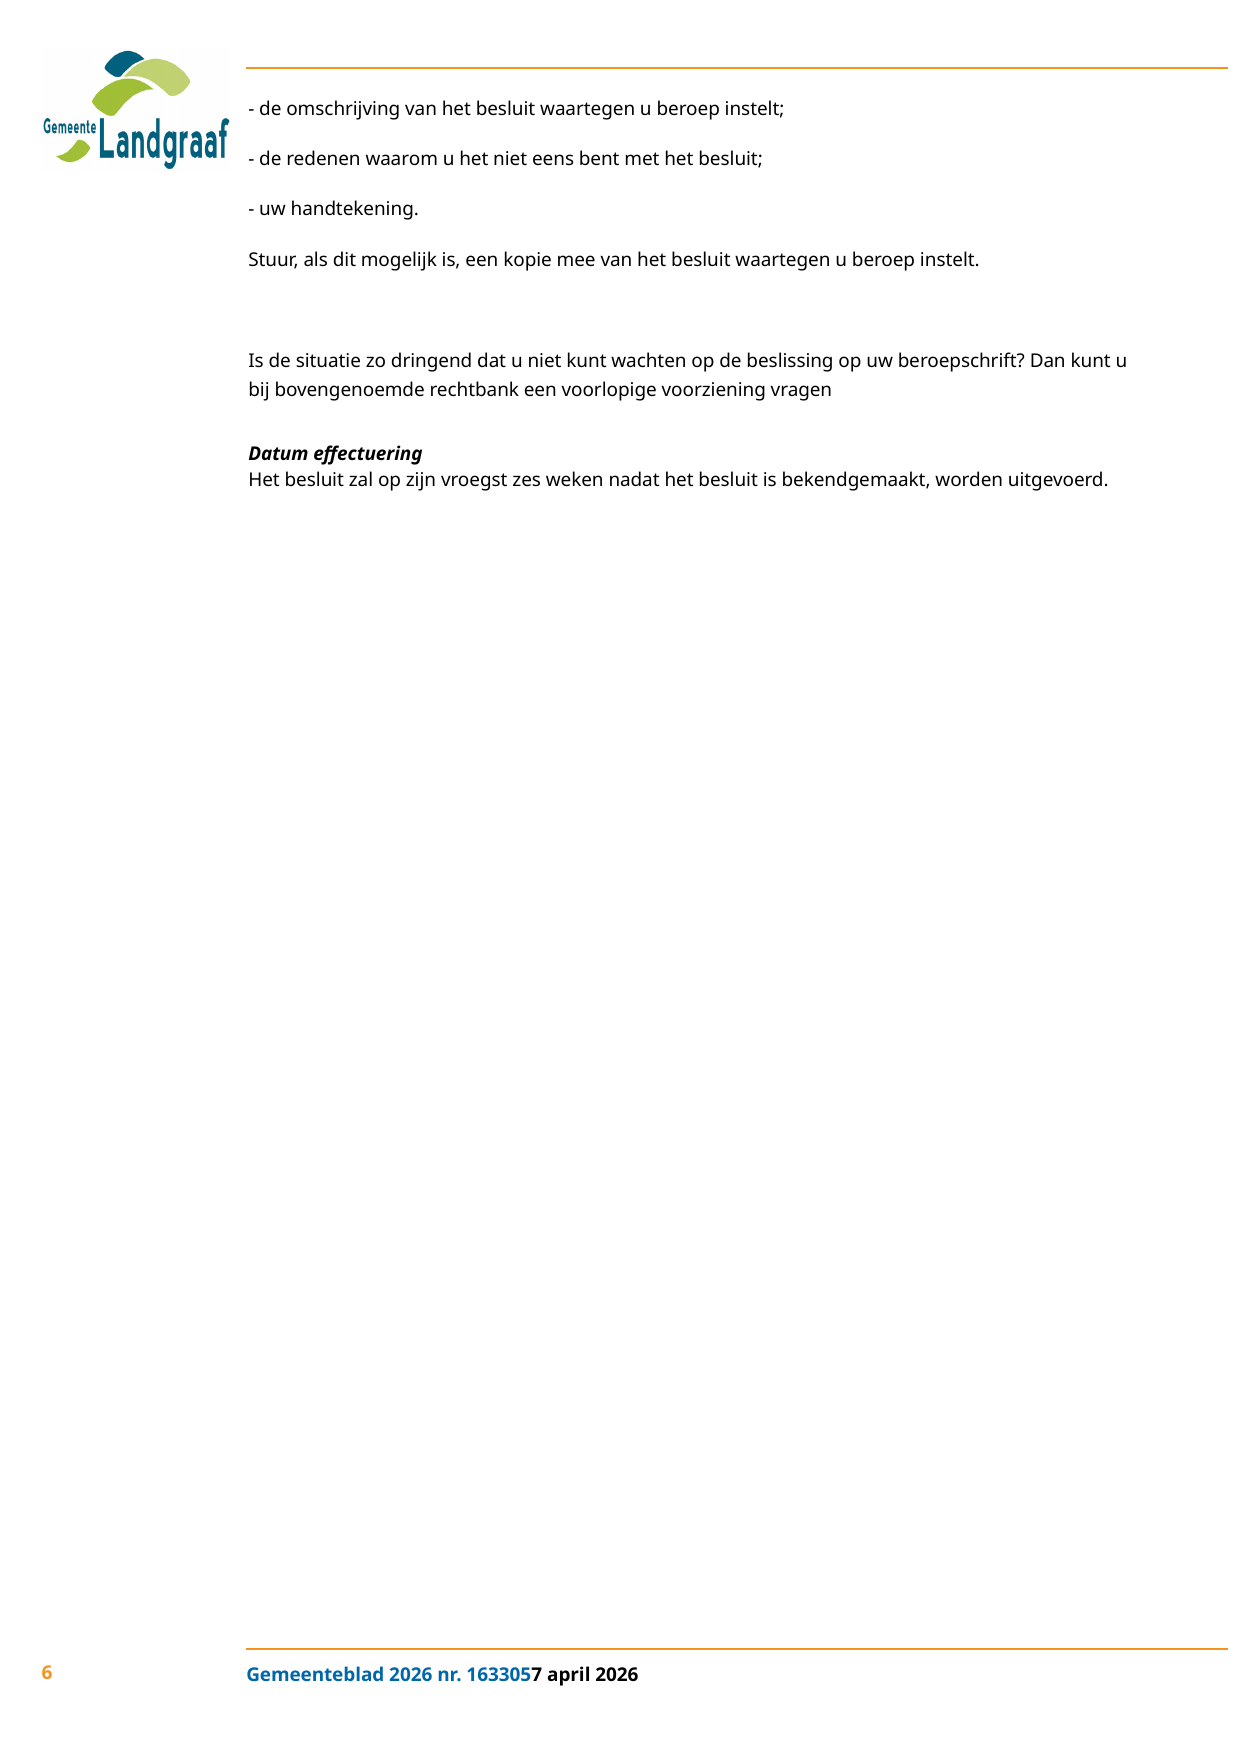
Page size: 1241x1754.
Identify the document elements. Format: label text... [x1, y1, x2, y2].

picture [41, 47, 231, 172]
text - de redenen waarom u het niet eens bent met het besluit; [248, 145, 1152, 171]
text - de omschrijving van het besluit waartegen u beroep instelt; [248, 95, 1152, 121]
text Datum effectuering [248, 440, 1152, 466]
text - uw handtekening. [248, 196, 1152, 221]
text Is de situatie zo dringend dat u niet kunt wachten op de beslissing op uw beroepschrift? Dan kunt u bij bovengenoemde rechtbank een voorlopige voorziening vragen [248, 347, 1152, 402]
text Het besluit zal op zijn vroegst zes weken nadat het besluit is bekendgemaakt, worden uitgevoerd. [248, 466, 1152, 492]
text Stuur, als dit mogelijk is, een kopie mee van het besluit waartegen u beroep instelt. [248, 246, 1152, 272]
